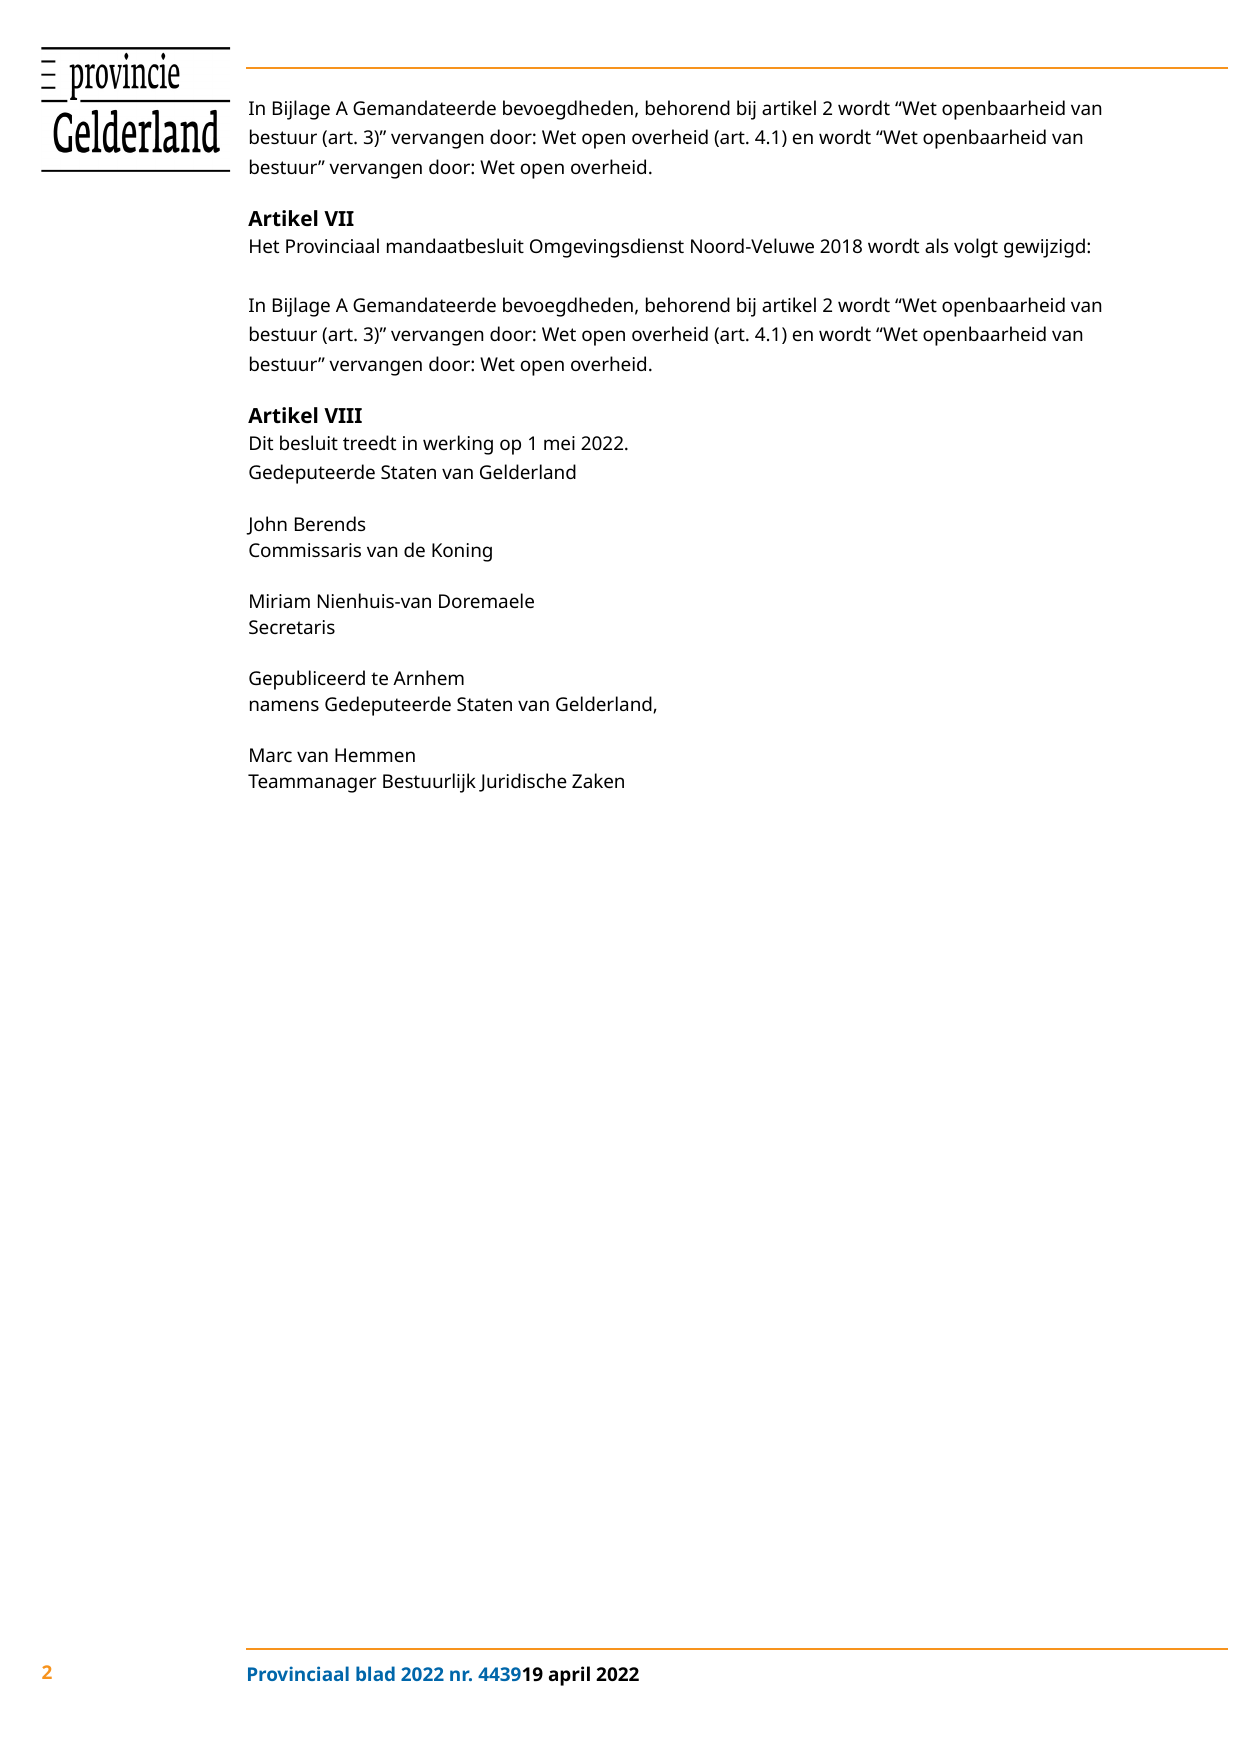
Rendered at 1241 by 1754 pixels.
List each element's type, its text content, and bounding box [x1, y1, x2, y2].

text Commissaris van de Koning [248, 537, 1152, 562]
text In Bijlage A Gemandateerde bevoegdheden, behorend bij artikel 2 wordt “Wet openbaarheid van bestuur (art. 3)” vervangen door: Wet open overheid (art. 4.1) en wordt “Wet openbaarheid van bestuur” vervangen door: Wet open overheid. [248, 292, 1152, 377]
text namens Gedeputeerde Staten van Gelderland, [248, 691, 1152, 717]
text Teammanager Bestuurlijk Juridische Zaken [248, 768, 1152, 794]
text John Berends [248, 511, 1152, 537]
text In Bijlage A Gemandateerde bevoegdheden, behorend bij artikel 2 wordt “Wet openbaarheid van bestuur (art. 3)” vervangen door: Wet open overheid (art. 4.1) en wordt “Wet openbaarheid van bestuur” vervangen door: Wet open overheid. [248, 95, 1152, 180]
text Gepubliceerd te Arnhem [248, 665, 1152, 691]
text Gedeputeerde Staten van Gelderland [248, 459, 1152, 485]
text Het Provinciaal mandaatbesluit Omgevingsdienst Noord-Veluwe 2018 wordt als volgt gewijzigd: [248, 233, 1152, 258]
text Miriam Nienhuis-van Doremaele [248, 588, 1152, 614]
text Artikel VII [248, 204, 1152, 233]
text Artikel VIII [248, 402, 1152, 430]
text Secretaris [248, 614, 1152, 640]
text Dit besluit treedt in werking op 1 mei 2022. [248, 430, 1152, 456]
picture [41, 47, 231, 172]
text Marc van Hemmen [248, 743, 1152, 768]
